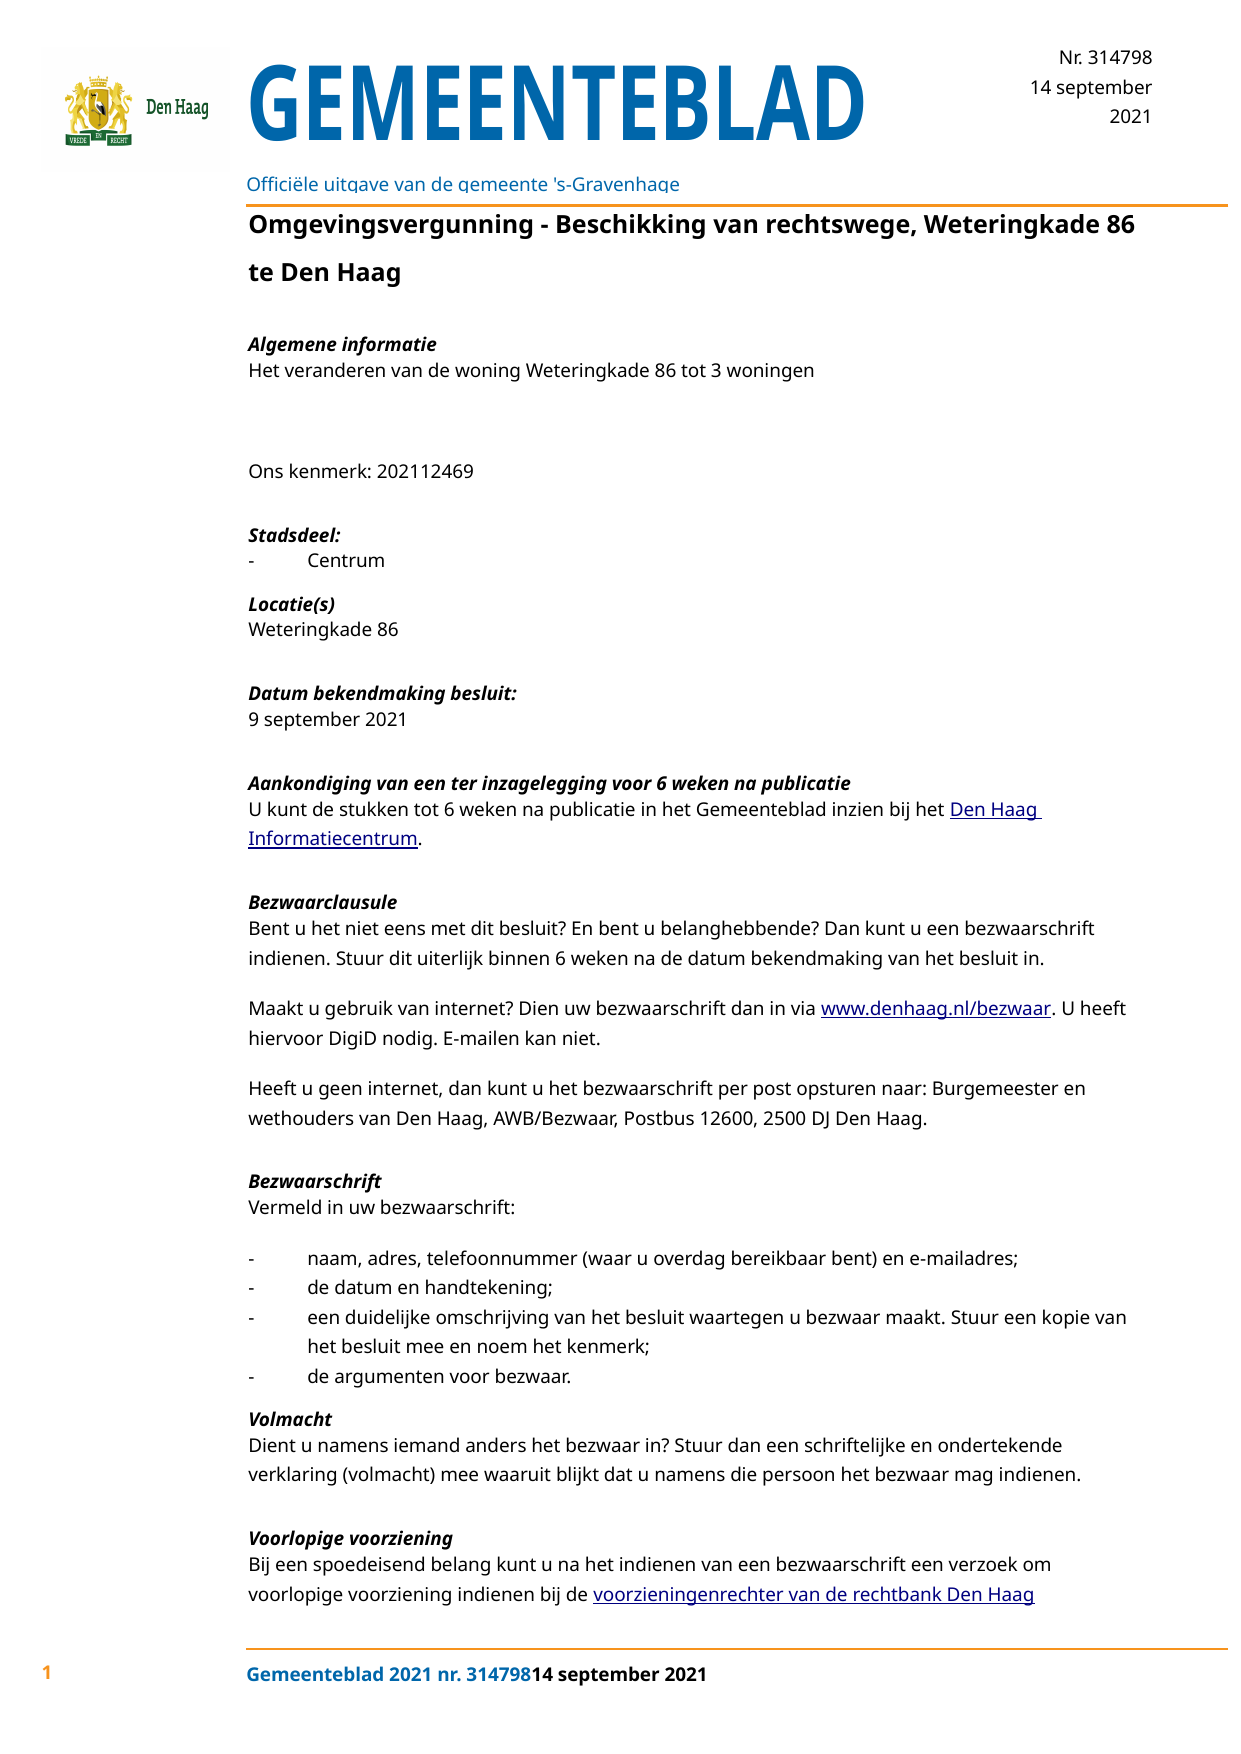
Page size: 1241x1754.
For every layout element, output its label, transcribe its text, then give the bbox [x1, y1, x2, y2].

text Bezwaarschrift [248, 1169, 1152, 1194]
text Weteringkade 86 [248, 617, 1152, 642]
text Voorlopige voorziening [248, 1526, 1152, 1551]
list de argumenten voor bezwaar. [248, 1363, 1152, 1389]
text Bij een spoedeisend belang kunt u na het indienen van een bezwaarschrift een verzoek om voorlopige voorziening indienen bij de voorzieningenrechter van de rechtbank Den Haag [248, 1551, 1152, 1607]
list Centrum [248, 548, 1152, 573]
text Aankondiging van een ter inzagelegging voor 6 weken na publicatie [248, 770, 1152, 796]
text Bezwaarclausule [248, 889, 1152, 915]
picture [41, 47, 231, 172]
text Bent u het niet eens met dit besluit? En bent u belanghebbende? Dan kunt u een bezwaarschrift indienen. Stuur dit uiterlijk binnen 6 weken na de datum bekendmaking van het besluit in. [248, 915, 1152, 971]
text Ons kenmerk: 202112469 [248, 458, 1152, 484]
text Algemene informatie [248, 331, 1152, 357]
text Omgevingsvergunning - Beschikking van rechtswege, Weteringkade 86 te Den Haag [248, 207, 1152, 288]
text Maakt u gebruik van internet? Dien uw bezwaarschrift dan in via www.denhaag.nl/bezwaar. U heeft hiervoor DigiD nodig. E-mailen kan niet. [248, 995, 1152, 1051]
list een duidelijke omschrijving van het besluit waartegen u bezwaar maakt. Stuur een kopie van het besluit mee en noem het kenmerk; [248, 1304, 1152, 1359]
text Dient u namens iemand anders het bezwaar in? Stuur dan een schriftelijke en ondertekende verklaring (volmacht) mee waaruit blijkt dat u namens die persoon het bezwaar mag indienen. [248, 1432, 1152, 1487]
text Het veranderen van de woning Weteringkade 86 tot 3 woningen [248, 357, 1152, 383]
text Locatie(s) [248, 591, 1152, 617]
list naam, adres, telefoonnummer (waar u overdag bereikbaar bent) en e-mailadres; [248, 1245, 1152, 1271]
text Stadsdeel: [248, 522, 1152, 548]
text Heeft u geen internet, dan kunt u het bezwaarschrift per post opsturen naar: Burgemeester en wethouders van Den Haag, AWB/Bezwaar, Postbus 12600, 2500 DJ Den Haag. [248, 1075, 1152, 1131]
text U kunt de stukken tot 6 weken na publicatie in het Gemeenteblad inzien bij het Den Haag Informatiecentrum. [248, 796, 1152, 851]
text Vermeld in uw bezwaarschrift: [248, 1194, 1152, 1220]
text 9 september 2021 [248, 706, 1152, 732]
list de datum en handtekening; [248, 1274, 1152, 1300]
text Volmacht [248, 1406, 1152, 1432]
text Datum bekendmaking besluit: [248, 681, 1152, 706]
